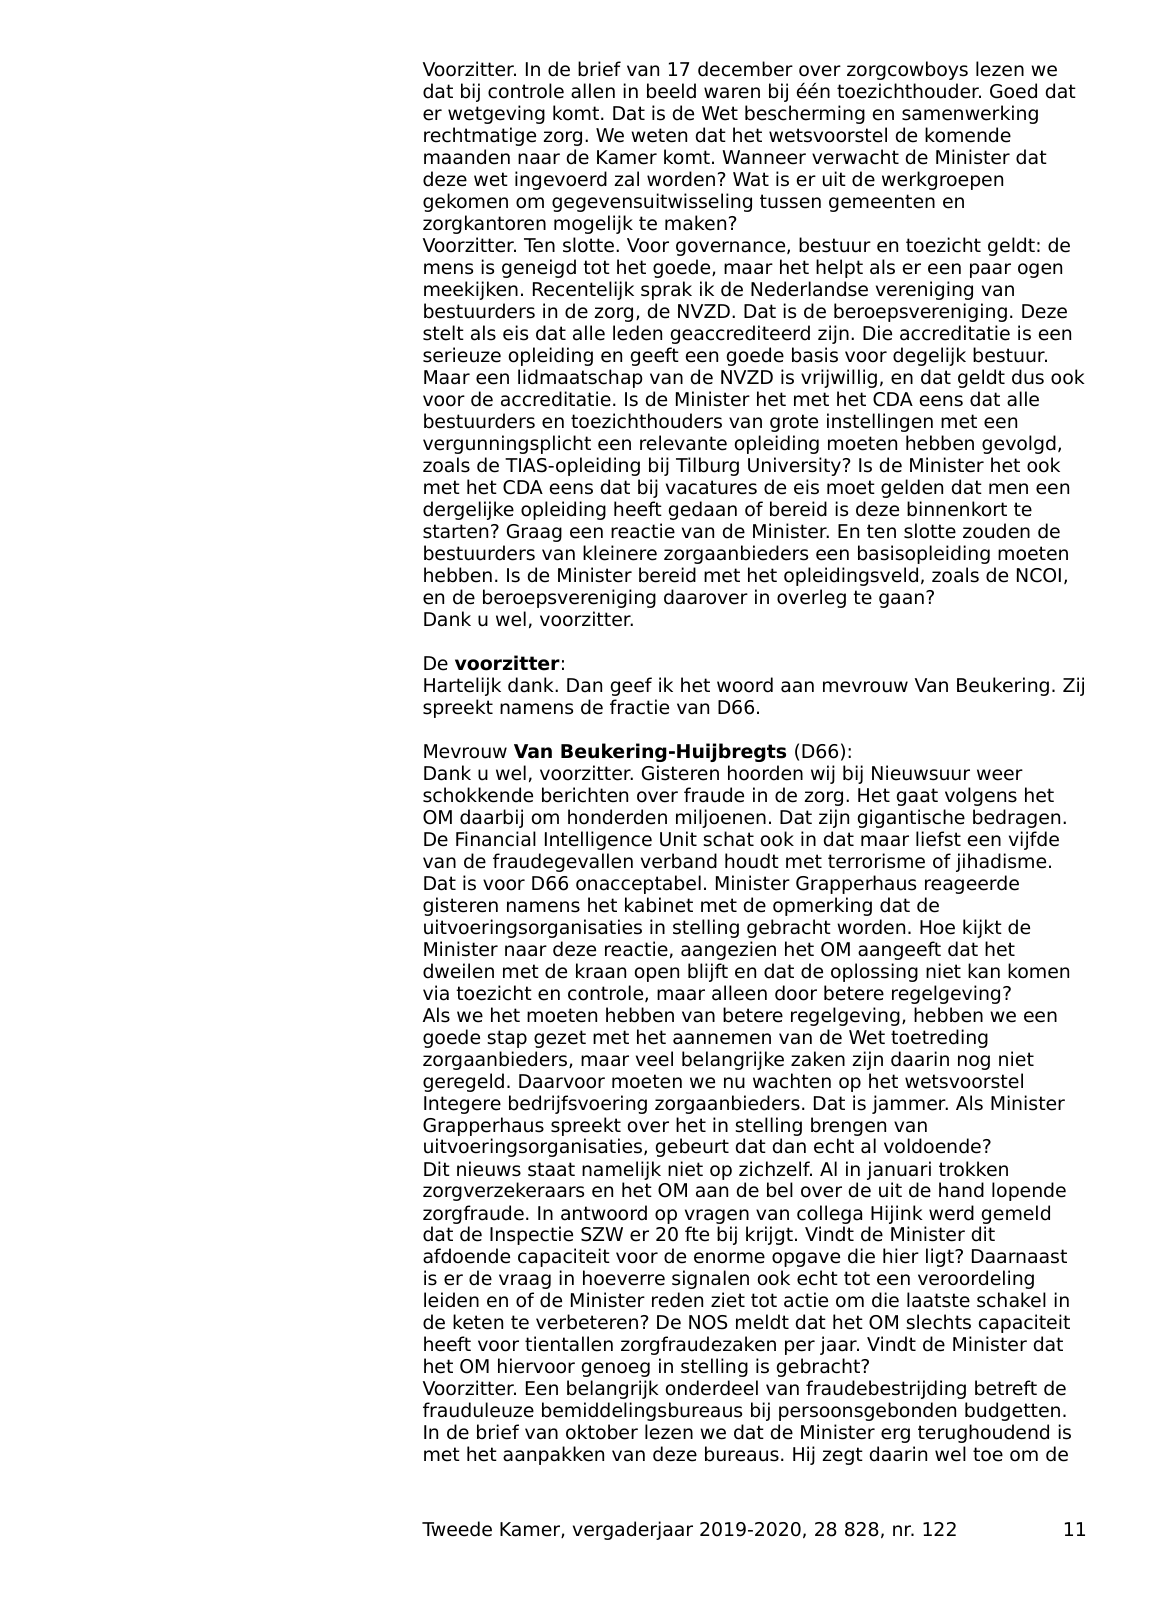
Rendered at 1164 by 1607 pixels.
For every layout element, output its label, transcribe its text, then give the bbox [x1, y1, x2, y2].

text Dit nieuws staat namelijk niet op zichzelf. Al in januari trokken zorgverzekeraars en het OM aan de bel over de uit de hand lopende zorgfraude. In antwoord op vragen van collega Hijink werd gemeld dat de Inspectie SZW er 20 fte bij krijgt. Vindt de Minister dit afdoende capaciteit voor de enorme opgave die hier ligt? Daarnaast is er de vraag in hoeverre signalen ook echt tot een veroordeling leiden en of de Minister reden ziet tot actie om die laatste schakel in de keten te verbeteren? De NOS meldt dat het OM slechts capaciteit heeft voor tientallen zorgfraudezaken per jaar. Vindt de Minister dat het OM hiervoor genoeg in stelling is gebracht? [422, 1158, 1087, 1378]
text Als we het moeten hebben van betere regelgeving, hebben we een goede stap gezet met het aannemen van de Wet toetreding zorgaanbieders, maar veel belangrijke zaken zijn daarin nog niet geregeld. Daarvoor moeten we nu wachten op het wetsvoorstel Integere bedrijfsvoering zorgaanbieders. Dat is jammer. Als Minister Grapperhaus spreekt over het in stelling brengen van uitvoeringsorganisaties, gebeurt dat dan echt al voldoende? [422, 1004, 1087, 1158]
text Hartelijk dank. Dan geef ik het woord aan mevrouw Van Beukering. Zij spreekt namens de fractie van D66. [422, 675, 1087, 719]
text Dank u wel, voorzitter. Gisteren hoorden wij bij Nieuwsuur weer schokkende berichten over fraude in de zorg. Het gaat volgens het OM daarbij om honderden miljoenen. Dat zijn gigantische bedragen. De Financial Intelligence Unit schat ook in dat maar liefst een vijfde van de fraudegevallen verband houdt met terrorisme of jihadisme. Dat is voor D66 onacceptabel. Minister Grapperhaus reageerde gisteren namens het kabinet met de opmerking dat de uitvoeringsorganisaties in stelling gebracht worden. Hoe kijkt de Minister naar deze reactie, aangezien het OM aangeeft dat het dweilen met de kraan open blijft en dat de oplossing niet kan komen via toezicht en controle, maar alleen door betere regelgeving? [422, 763, 1087, 1004]
text Dank u wel, voorzitter. [422, 608, 1087, 631]
text Voorzitter. Een belangrijk onderdeel van fraudebestrijding betreft de frauduleuze bemiddelingsbureaus bij persoonsgebonden budgetten. In de brief van oktober lezen we dat de Minister erg terughoudend is met het aanpakken van deze bureaus. Hij zegt daarin wel toe om de [422, 1378, 1087, 1466]
text Voorzitter. In de brief van 17 december over zorgcowboys lezen we dat bij controle allen in beeld waren bij één toezichthouder. Goed dat er wetgeving komt. Dat is de Wet bescherming en samenwerking rechtmatige zorg. We weten dat het wetsvoorstel de komende maanden naar de Kamer komt. Wanneer verwacht de Minister dat deze wet ingevoerd zal worden? Wat is er uit de werkgroepen gekomen om gegevensuitwisseling tussen gemeenten en zorgkantoren mogelijk te maken? [422, 59, 1087, 235]
text Voorzitter. Ten slotte. Voor governance, bestuur en toezicht geldt: de mens is geneigd tot het goede, maar het helpt als er een paar ogen meekijken. Recentelijk sprak ik de Nederlandse vereniging van bestuurders in de zorg, de NVZD. Dat is de beroepsvereniging. Deze stelt als eis dat alle leden geaccrediteerd zijn. Die accreditatie is een serieuze opleiding en geeft een goede basis voor degelijk bestuur. Maar een lidmaatschap van de NVZD is vrijwillig, en dat geldt dus ook voor de accreditatie. Is de Minister het met het CDA eens dat alle bestuurders en toezichthouders van grote instellingen met een vergunningsplicht een relevante opleiding moeten hebben gevolgd, zoals de TIAS-opleiding bij Tilburg University? Is de Minister het ook met het CDA eens dat bij vacatures de eis moet gelden dat men een dergelijke opleiding heeft gedaan of bereid is deze binnenkort te starten? Graag een reactie van de Minister. En ten slotte zouden de bestuurders van kleinere zorgaanbieders een basisopleiding moeten hebben. Is de Minister bereid met het opleidingsveld, zoals de NCOI, en de beroepsvereniging daarover in overleg te gaan? [422, 235, 1087, 608]
text De voorzitter: [422, 653, 1087, 675]
text Mevrouw Van Beukering-Huijbregts (D66): [422, 741, 1087, 763]
